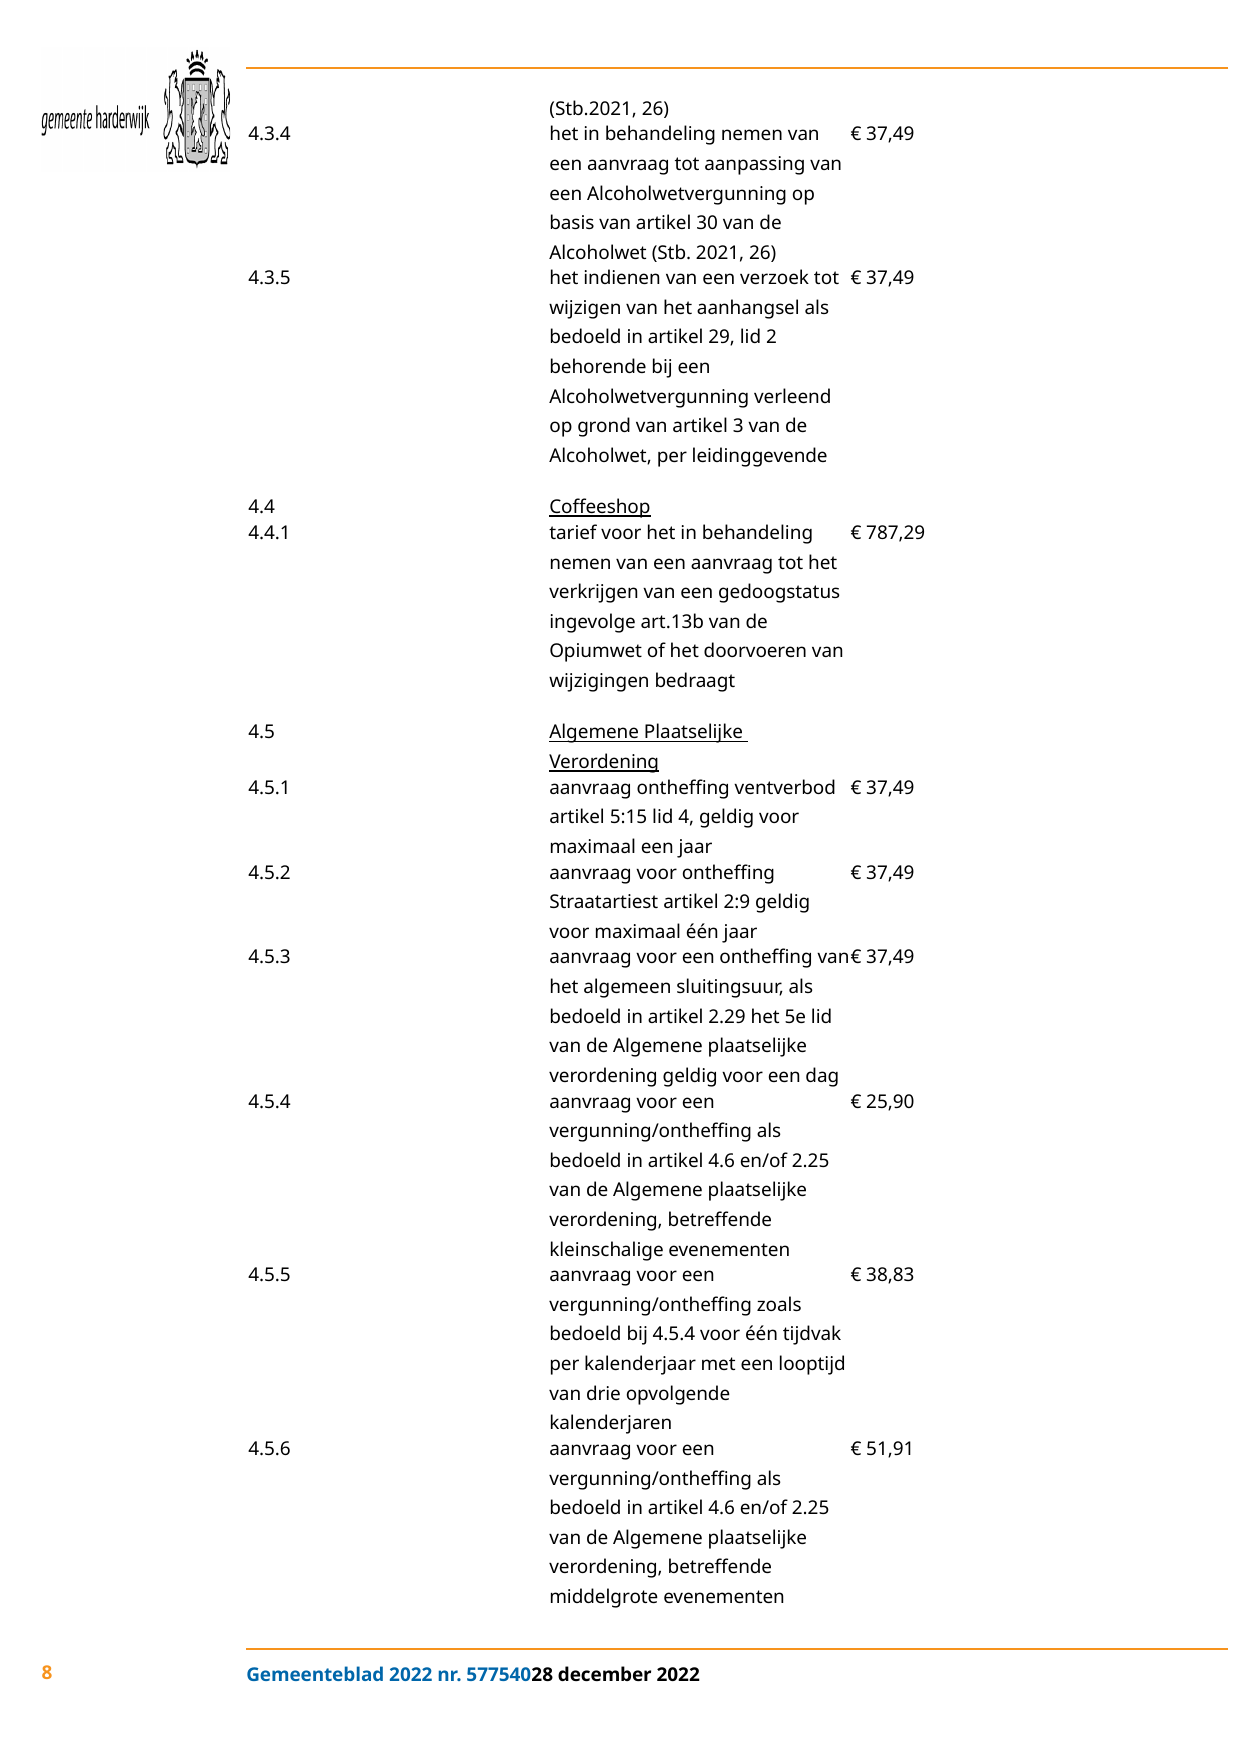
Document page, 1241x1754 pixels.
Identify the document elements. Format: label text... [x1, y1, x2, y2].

table_cell aanvraag voor een ontheffing van het algemeen sluitingsuur, als bedoeld in artikel 2.29 het 5e lid van de Algemene plaatselijke verordening geldig voor een dag [549, 944, 850, 1088]
table_cell het indienen van een verzoek tot wijzigen van het aanhangsel als bedoeld in artikel 29, lid 2 behorende bij een Alcoholwetvergunning verleend op grond van artikel 3 van de Alcoholwet, per leidinggevende [549, 265, 850, 468]
table_cell aanvraag voor een vergunning/ontheffing als bedoeld in artikel 4.6 en/of 2.25 van de Algemene plaatselijke verordening, betreffende kleinschalige evenementen [549, 1088, 850, 1261]
table_cell aanvraag voor ontheffing Straatartiest artikel 2:9 geldig voor maximaal één jaar [549, 859, 850, 944]
table_cell aanvraag ontheffing ventverbod artikel 5:15 lid 4, geldig voor maximaal een jaar [549, 774, 850, 859]
table_cell 4.5.5 [248, 1261, 549, 1435]
picture [41, 47, 231, 172]
table_cell 4.5.3 [248, 944, 549, 1088]
table_cell Coffeeshop [549, 494, 850, 519]
table_cell [248, 95, 549, 121]
table_cell 4.3.4 [248, 121, 549, 264]
table_cell het in behandeling nemen van een aanvraag tot aanpassing van een Alcoholwetvergunning op basis van artikel 30 van de Alcoholwet (Stb. 2021, 26) [549, 121, 850, 264]
table_cell € 37,49 [850, 265, 1152, 468]
table_cell aanvraag voor een vergunning/ontheffing zoals bedoeld bij 4.5.4 voor één tijdvak per kalenderjaar met een looptijd van drie opvolgende kalenderjaren [549, 1261, 850, 1435]
table_cell [850, 693, 1152, 719]
table_cell [549, 693, 850, 719]
table_cell € 51,91 [850, 1435, 1152, 1609]
table_cell 4.4.1 [248, 519, 549, 693]
table_cell 4.5.4 [248, 1088, 549, 1261]
table_cell € 37,49 [850, 859, 1152, 944]
table_cell [248, 693, 549, 719]
table_cell € 25,90 [850, 1088, 1152, 1261]
table_cell [850, 468, 1152, 493]
table_cell € 787,29 [850, 519, 1152, 693]
table_cell € 38,83 [850, 1261, 1152, 1435]
table_cell [850, 719, 1152, 774]
table_cell [850, 95, 1152, 121]
table_cell € 37,49 [850, 121, 1152, 264]
table_cell € 37,49 [850, 774, 1152, 859]
table_cell € 37,49 [850, 944, 1152, 1088]
table_cell Algemene Plaatselijke Verordening [549, 719, 850, 774]
table_cell aanvraag voor een vergunning/ontheffing als bedoeld in artikel 4.6 en/of 2.25 van de Algemene plaatselijke verordening, betreffende middelgrote evenementen [549, 1435, 850, 1609]
table_cell 4.5.6 [248, 1435, 549, 1609]
table_cell 4.5 [248, 719, 549, 774]
table_cell [549, 468, 850, 493]
table_cell 4.5.1 [248, 774, 549, 859]
table_cell tarief voor het in behandeling nemen van een aanvraag tot het verkrijgen van een gedoogstatus ingevolge art.13b van de Opiumwet of het doorvoeren van wijzigingen bedraagt [549, 519, 850, 693]
table_cell [248, 468, 549, 493]
table_cell 4.3.5 [248, 265, 549, 468]
table_cell 4.4 [248, 494, 549, 519]
table_cell 4.5.2 [248, 859, 549, 944]
table_cell (Stb.2021, 26) [549, 95, 850, 121]
table_cell [850, 494, 1152, 519]
